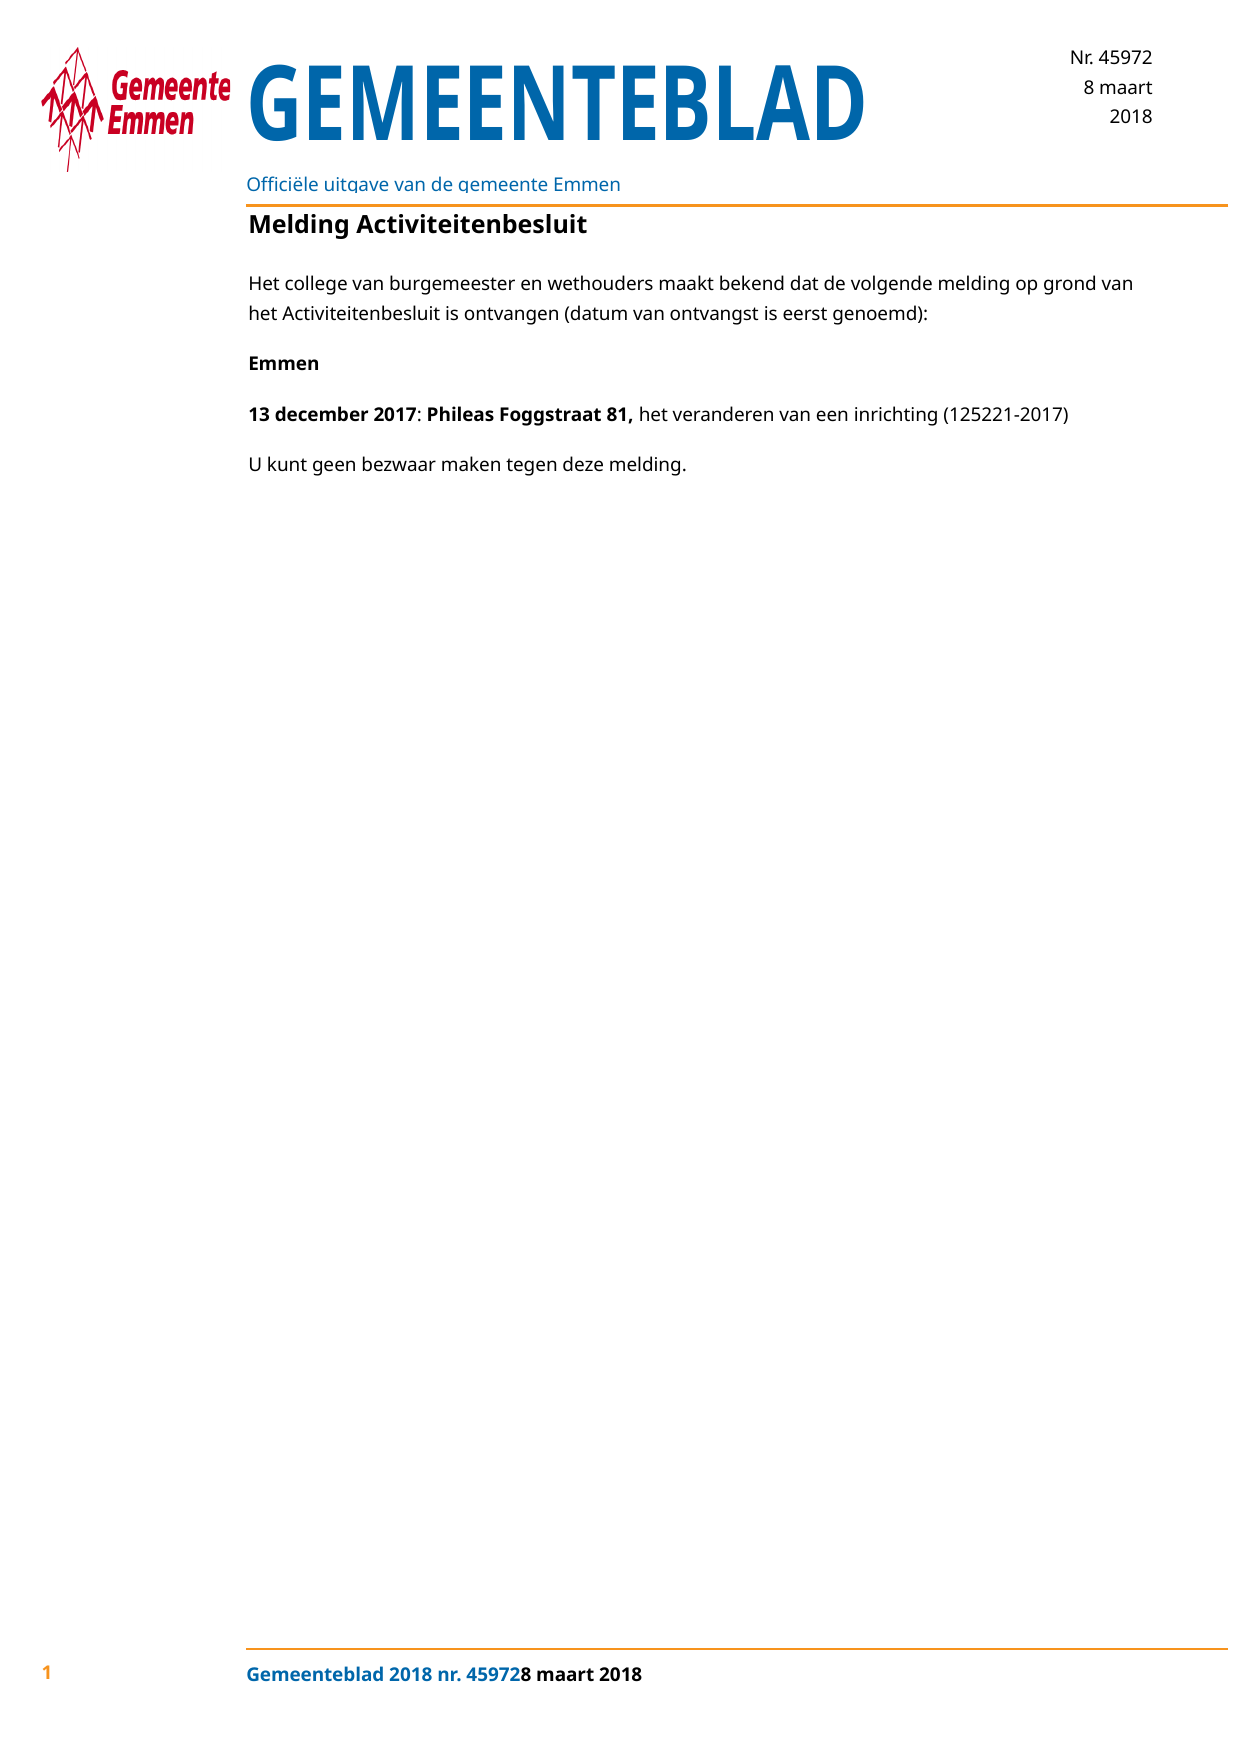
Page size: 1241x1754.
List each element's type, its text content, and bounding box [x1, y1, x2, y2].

text Emmen [248, 350, 1152, 376]
text Het college van burgemeester en wethouders maakt bekend dat de volgende melding op grond van het Activiteitenbesluit is ontvan­gen (datum van ontvangst is eerst genoemd): [248, 270, 1152, 326]
text 13 december 2017: Phileas Foggstraat 81, het veranderen van een inrichting (125221-2017) [248, 401, 1152, 426]
text Melding Activiteitenbesluit [248, 207, 1152, 241]
picture [41, 47, 231, 172]
text U kunt geen bezwaar maken tegen deze melding. [248, 451, 1152, 477]
